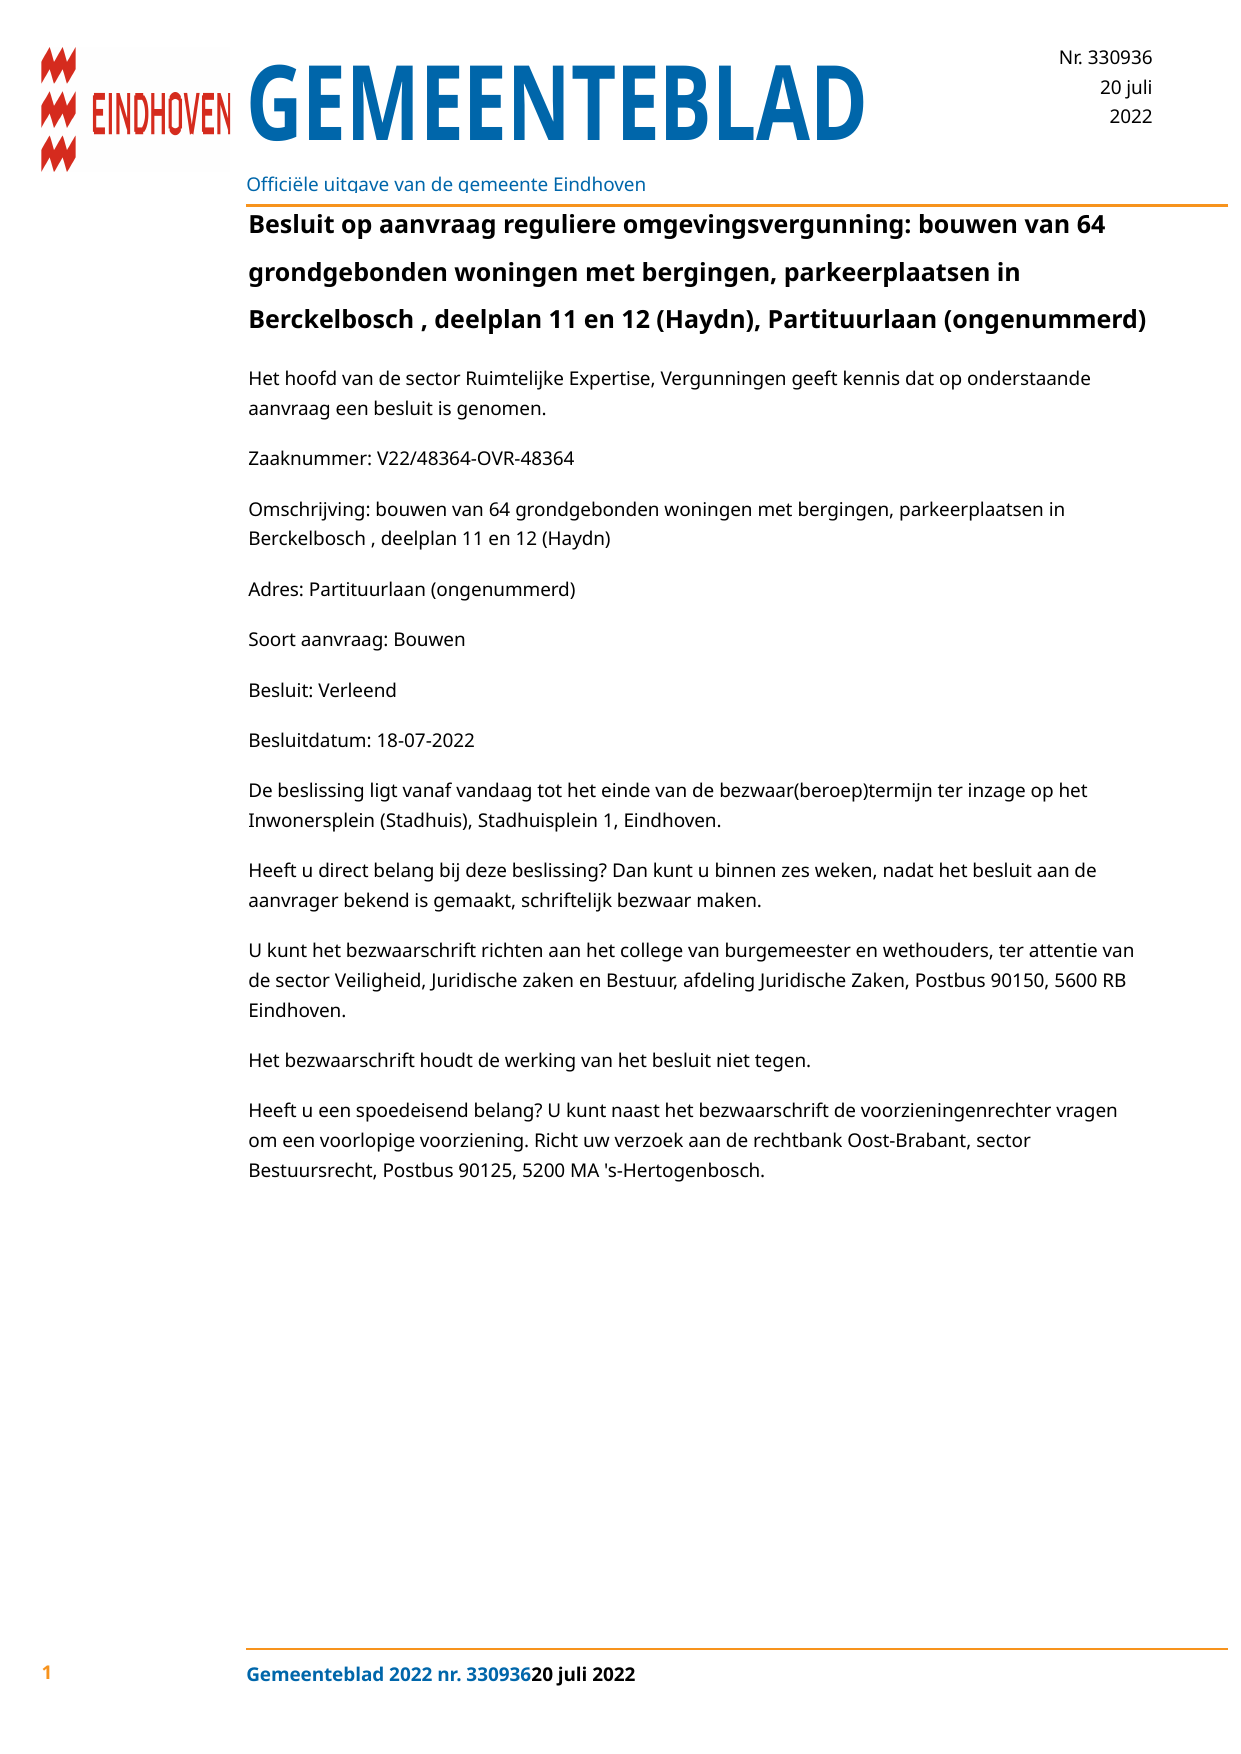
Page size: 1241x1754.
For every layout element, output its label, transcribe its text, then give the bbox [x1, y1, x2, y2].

text Het bezwaarschrift houdt de werking van het besluit niet tegen. [248, 1047, 1152, 1073]
text Adres: Partituurlaan (ongenummerd) [248, 576, 1152, 602]
text Besluit op aanvraag reguliere omgevingsvergunning: bouwen van 64 grondgebonden woningen met bergingen, parkeerplaatsen in Berckelbosch , deelplan 11 en 12 (Haydn), Partituurlaan (ongenummerd) [248, 207, 1152, 336]
text Zaaknummer: V22/48364-OVR-48364 [248, 446, 1152, 471]
text Heeft u direct belang bij deze beslissing? Dan kunt u binnen zes weken, nadat het besluit aan de aanvrager bekend is gemaakt, schriftelijk bezwaar maken. [248, 858, 1152, 913]
text De beslissing ligt vanaf vandaag tot het einde van de bezwaar(beroep)termijn ter inzage op het Inwonersplein (Stadhuis), Stadhuisplein 1, Eindhoven. [248, 778, 1152, 833]
text U kunt het bezwaarschrift richten aan het college van burgemeester en wethouders, ter attentie van de sector Veiligheid, Juridische zaken en Bestuur, afdeling Juridische Zaken, Postbus 90150, 5600 RB Eindhoven. [248, 938, 1152, 1022]
text Het hoofd van de sector Ruimtelijke Expertise, Vergunningen geeft kennis dat op onderstaande aanvraag een besluit is genomen. [248, 366, 1152, 421]
text Omschrijving: bouwen van 64 grondgebonden woningen met bergingen, parkeerplaatsen in Berckelbosch , deelplan 11 en 12 (Haydn) [248, 496, 1152, 551]
text Soort aanvraag: Bouwen [248, 626, 1152, 652]
picture [41, 47, 231, 172]
text Besluitdatum: 18-07-2022 [248, 727, 1152, 753]
text Heeft u een spoedeisend belang? U kunt naast het bezwaarschrift de voorzieningenrechter vragen om een voorlopige voorziening. Richt uw verzoek aan de rechtbank Oost-Brabant, sector Bestuursrecht, Postbus 90125, 5200 MA 's-Hertogenbosch. [248, 1098, 1152, 1182]
text Besluit: Verleend [248, 677, 1152, 702]
